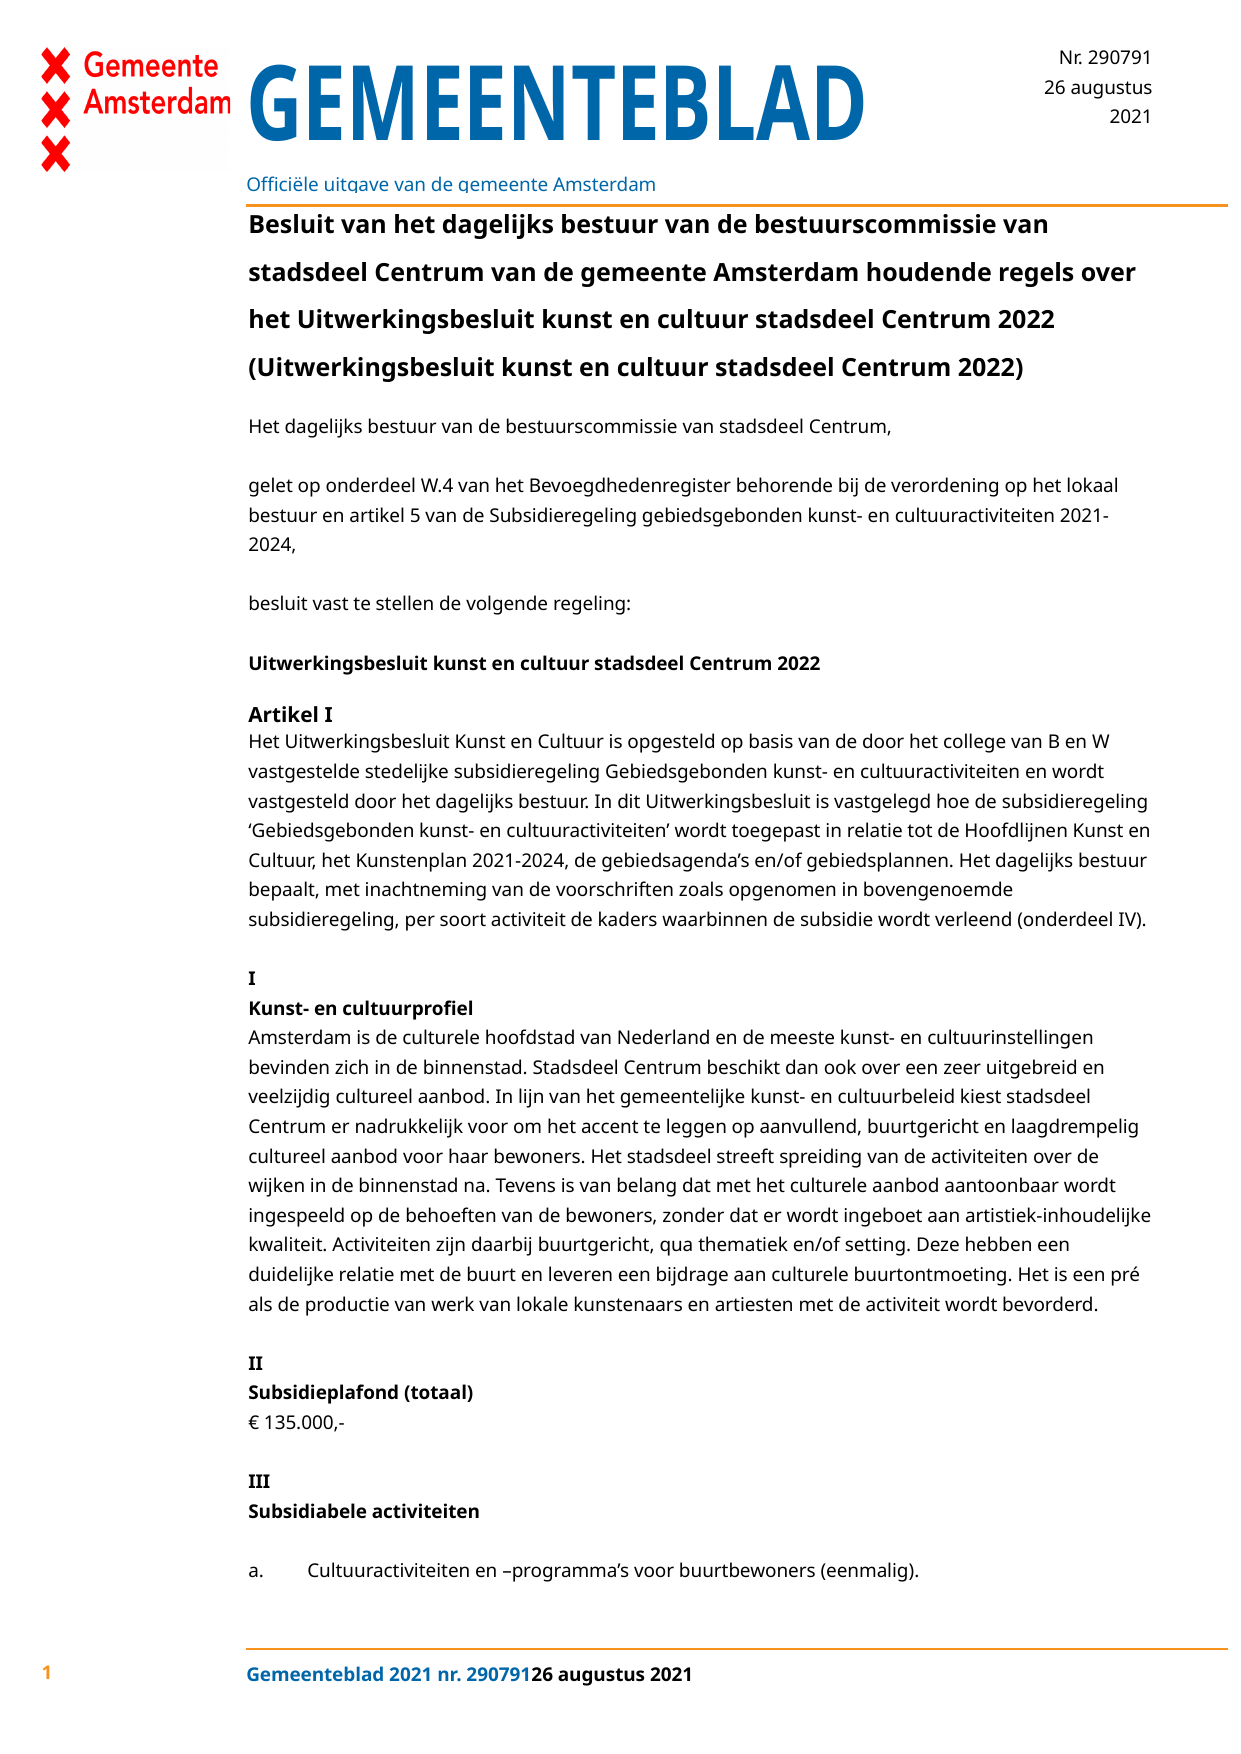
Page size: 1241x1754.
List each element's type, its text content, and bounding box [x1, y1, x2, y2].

text Kunst- en cultuurprofiel [248, 995, 1152, 1021]
text gelet op onderdeel W.4 van het Bevoegdhedenregister behorende bij de verordening op het lokaal bestuur en artikel 5 van de Subsidieregeling gebiedsgebonden kunst- en cultuuractiviteiten 2021-2024, [248, 472, 1152, 557]
text II [248, 1350, 1152, 1376]
text € 135.000,- [248, 1409, 1152, 1435]
text III [248, 1468, 1152, 1494]
text Subsidiabele activiteiten [248, 1498, 1152, 1523]
text Het Uitwerkingsbesluit Kunst en Cultuur is opgesteld op basis van de door het college van B en W vastgestelde stedelijke subsidieregeling Gebiedsgebonden kunst- en cultuuractiviteiten en wordt vastgesteld door het dagelijks bestuur. In dit Uitwerkingsbesluit is vastgelegd hoe de subsidieregeling ‘Gebiedsgebonden kunst- en cultuuractiviteiten’ wordt toegepast in relatie tot de Hoofdlijnen Kunst en Cultuur, het Kunstenplan 2021-2024, de gebiedsagenda’s en/of gebiedsplannen. Het dagelijks bestuur bepaalt, met inachtneming van de voorschriften zoals opgenomen in bovengenoemde subsidieregeling, per soort activiteit de kaders waarbinnen de subsidie wordt verleend (onderdeel IV). [248, 729, 1152, 932]
text I [248, 965, 1152, 991]
text besluit vast te stellen de volgende regeling: [248, 591, 1152, 616]
text Subsidieplafond (totaal) [248, 1379, 1152, 1405]
text Het dagelijks bestuur van de bestuurscommissie van stadsdeel Centrum, [248, 413, 1152, 439]
text Besluit van het dagelijks bestuur van de bestuurscommissie van stadsdeel Centrum van de gemeente Amsterdam houdende regels over het Uitwerkingsbesluit kunst en cultuur stadsdeel Centrum 2022 (Uitwerkingsbesluit kunst en cultuur stadsdeel Centrum 2022) [248, 207, 1152, 384]
text Uitwerkingsbesluit kunst en cultuur stadsdeel Centrum 2022 [248, 650, 1152, 676]
text Artikel I [248, 700, 1152, 729]
text Amsterdam is de culturele hoofdstad van Nederland en de meeste kunst- en cultuurinstellingen bevinden zich in de binnenstad. Stadsdeel Centrum beschikt dan ook over een zeer uitgebreid en veelzijdig cultureel aanbod. In lijn van het gemeentelijke kunst- en cultuurbeleid kiest stadsdeel Centrum er nadrukkelijk voor om het accent te leggen op aanvullend, buurtgericht en laagdrempelig cultureel aanbod voor haar bewoners. Het stadsdeel streeft spreiding van de activiteiten over de wijken in de binnenstad na. Tevens is van belang dat met het culturele aanbod aantoonbaar wordt ingespeeld op de behoeften van de bewoners, zonder dat er wordt ingeboet aan artistiek-inhoudelijke kwaliteit. Activiteiten zijn daarbij buurtgericht, qua thematiek en/of setting. Deze hebben een duidelijke relatie met de buurt en leveren een bijdrage aan culturele buurtontmoeting. Het is een pré als de productie van werk van lokale kunstenaars en artiesten met de activiteit wordt bevorderd. [248, 1024, 1152, 1316]
picture [41, 47, 231, 172]
list Cultuuractiviteiten en –programma’s voor buurtbewoners (eenmalig). [248, 1557, 1152, 1583]
